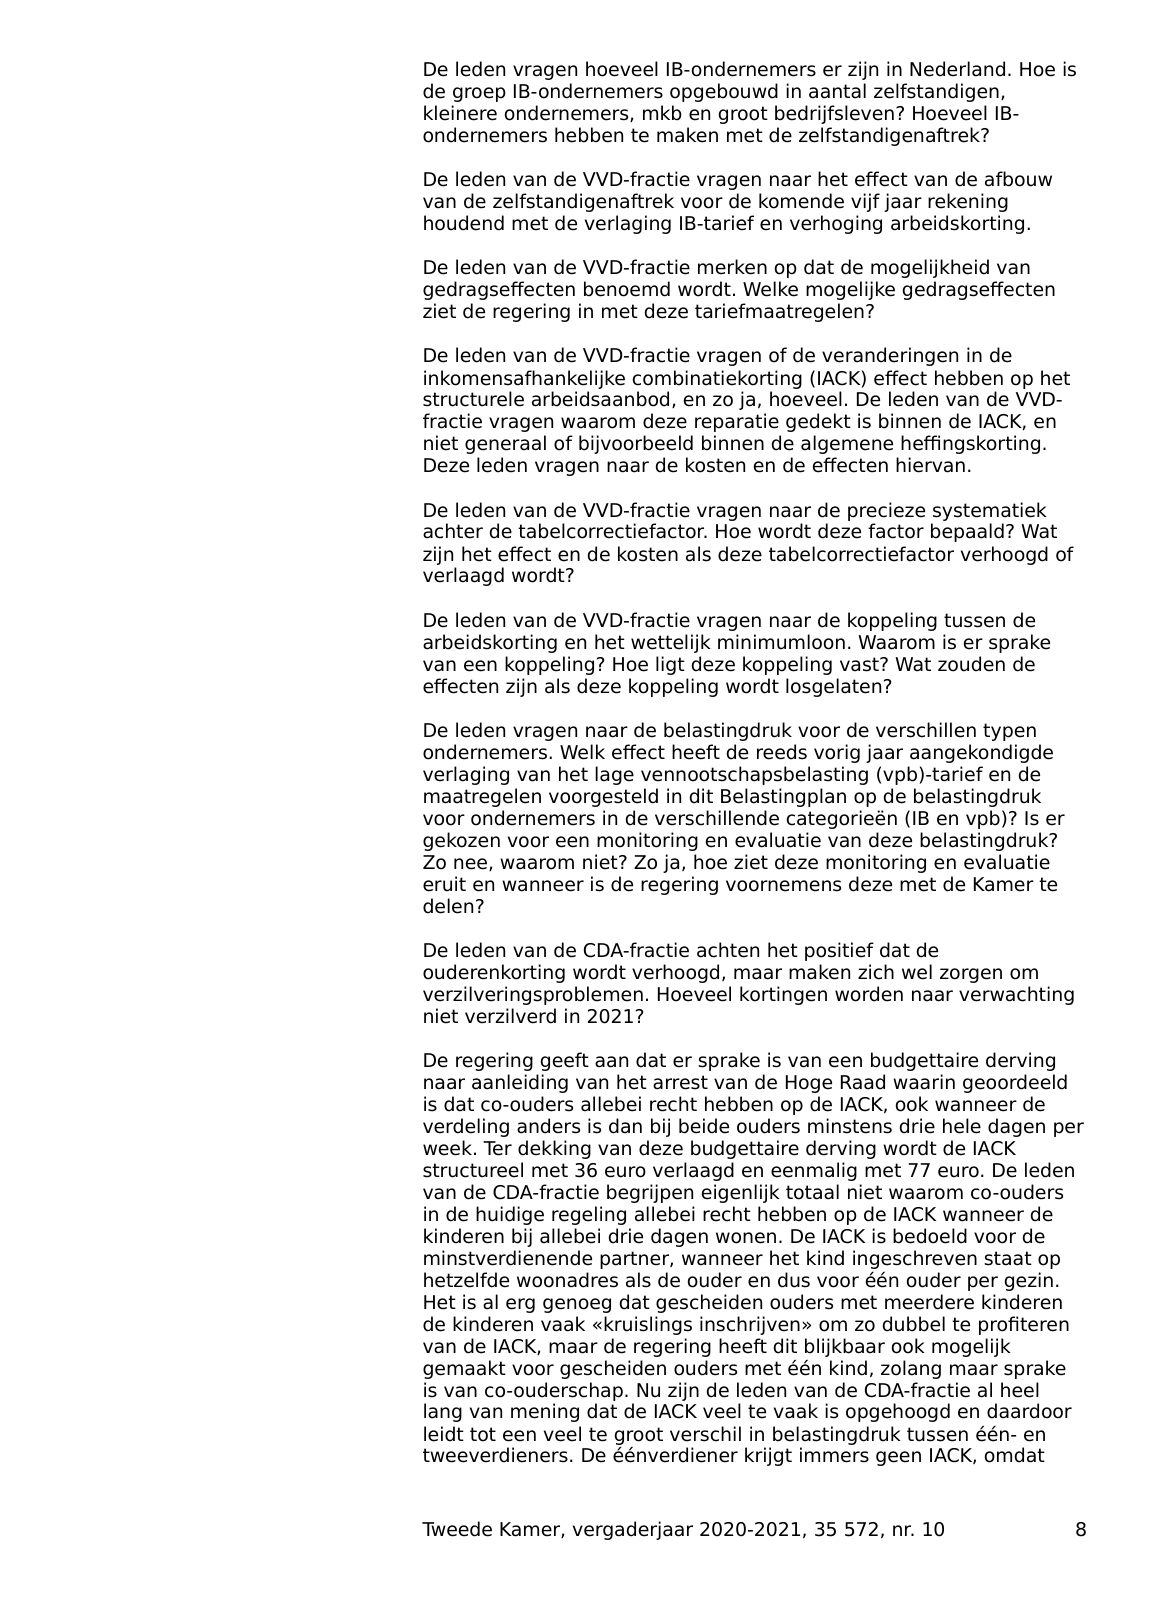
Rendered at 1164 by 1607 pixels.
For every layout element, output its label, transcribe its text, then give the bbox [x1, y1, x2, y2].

text De leden van de VVD-fractie merken op dat de mogelijkheid van gedragseffecten benoemd wordt. Welke mogelijke gedragseffecten ziet de regering in met deze tariefmaatregelen? [422, 257, 1087, 323]
text De leden van de VVD-fractie vragen naar de koppeling tussen de arbeidskorting en het wettelijk minimumloon. Waarom is er sprake van een koppeling? Hoe ligt deze koppeling vast? Wat zouden de effecten zijn als deze koppeling wordt losgelaten? [422, 609, 1087, 697]
text De leden van de VVD-fractie vragen naar het effect van de afbouw van de zelfstandigenaftrek voor de komende vijf jaar rekening houdend met de verlaging IB-tarief en verhoging arbeidskorting. [422, 169, 1087, 235]
text De leden van de CDA-fractie achten het positief dat de ouderenkorting wordt verhoogd, maar maken zich wel zorgen om verzilveringsproblemen. Hoeveel kortingen worden naar verwachting niet verzilverd in 2021? [422, 940, 1087, 1028]
text De leden vragen hoeveel IB-ondernemers er zijn in Nederland. Hoe is de groep IB-ondernemers opgebouwd in aantal zelfstandigen, kleinere ondernemers, mkb en groot bedrijfsleven? Hoeveel IB-ondernemers hebben te maken met de zelfstandigenaftrek? [422, 59, 1087, 147]
text De leden vragen naar de belastingdruk voor de verschillen typen ondernemers. Welk effect heeft de reeds vorig jaar aangekondigde verlaging van het lage vennootschapsbelasting (vpb)-tarief en de maatregelen voorgesteld in dit Belastingplan op de belastingdruk voor ondernemers in de verschillende categorieën (IB en vpb)? Is er gekozen voor een monitoring en evaluatie van deze belastingdruk? Zo nee, waarom niet? Zo ja, hoe ziet deze monitoring en evaluatie eruit en wanneer is de regering voornemens deze met de Kamer te delen? [422, 720, 1087, 917]
text De leden van de VVD-fractie vragen of de veranderingen in de inkomensafhankelijke combinatiekorting (IACK) effect hebben op het structurele arbeidsaanbod, en zo ja, hoeveel. De leden van de VVD-fractie vragen waarom deze reparatie gedekt is binnen de IACK, en niet generaal of bijvoorbeeld binnen de algemene heffingskorting. Deze leden vragen naar de kosten en de effecten hiervan. [422, 345, 1087, 477]
text De regering geeft aan dat er sprake is van een budgettaire derving naar aanleiding van het arrest van de Hoge Raad waarin geoordeeld is dat co-ouders allebei recht hebben op de IACK, ook wanneer de verdeling anders is dan bij beide ouders minstens drie hele dagen per week. Ter dekking van deze budgettaire derving wordt de IACK structureel met 36 euro verlaagd en eenmalig met 77 euro. De leden van de CDA-fractie begrijpen eigenlijk totaal niet waarom co-ouders in de huidige regeling allebei recht hebben op de IACK wanneer de kinderen bij allebei drie dagen wonen. De IACK is bedoeld voor de minstverdienende partner, wanneer het kind ingeschreven staat op hetzelfde woonadres als de ouder en dus voor één ouder per gezin. Het is al erg genoeg dat gescheiden ouders met meerdere kinderen de kinderen vaak «kruislings inschrijven» om zo dubbel te profiteren van de IACK, maar de regering heeft dit blijkbaar ook mogelijk gemaakt voor gescheiden ouders met één kind, zolang maar sprake is van co-ouderschap. Nu zijn de leden van de CDA-fractie al heel lang van mening dat de IACK veel te vaak is opgehoogd en daardoor leidt tot een veel te groot verschil in belastingdruk tussen één- en tweeverdieners. De éénverdiener krijgt immers geen IACK, omdat [422, 1050, 1087, 1467]
text De leden van de VVD-fractie vragen naar de precieze systematiek achter de tabelcorrectiefactor. Hoe wordt deze factor bepaald? Wat zijn het effect en de kosten als deze tabelcorrectiefactor verhoogd of verlaagd wordt? [422, 499, 1087, 587]
